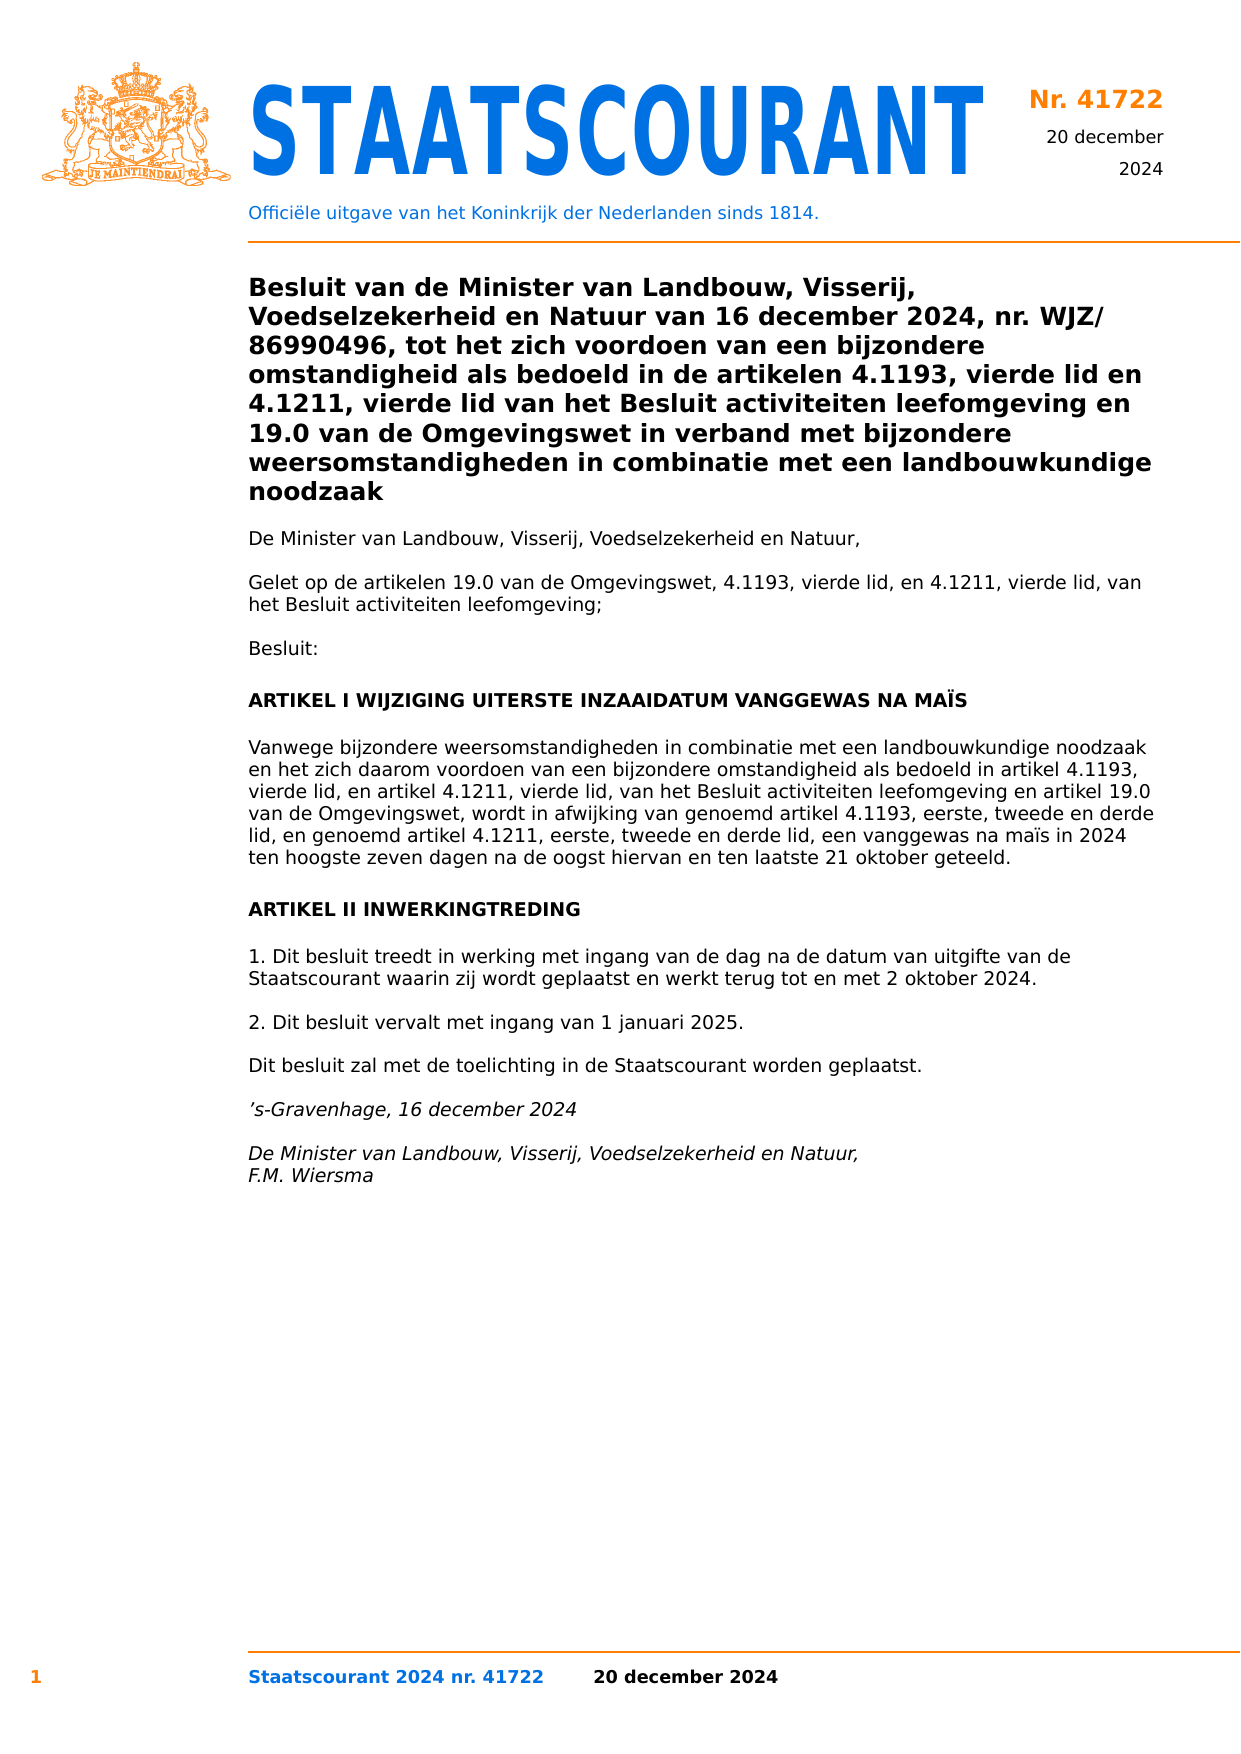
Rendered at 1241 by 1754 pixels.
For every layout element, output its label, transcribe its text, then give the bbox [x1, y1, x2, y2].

text 1. Dit besluit treedt in werking met ingang van de dag na de datum van uitgifte van de Staatscourant waarin zij wordt geplaatst en werkt terug tot en met 2 oktober 2024. [248, 946, 1163, 990]
text De Minister van Landbouw, Visserij, Voedselzekerheid en Natuur, [248, 528, 1163, 550]
table_header Nr. 41722 [998, 62, 1240, 121]
text Gelet op de artikelen 19.0 van de Omgevingswet, 4.1193, vierde lid, en 4.1211, vierde lid, van het Besluit activiteiten leefomgeving; [248, 572, 1163, 616]
text ’s-Gravenhage, 16 december 2024 [248, 1099, 1163, 1121]
subtitle ARTIKEL I WIJZIGING UITERSTE INZAAIDATUM VANGGEWAS NA MAÏS [248, 690, 1163, 712]
table_cell Officiële uitgave van het Koninkrijk der Nederlanden sinds 1814. [248, 203, 1240, 241]
subtitle ARTIKEL II INWERKINGTREDING [248, 899, 1163, 921]
table_header STAATSCOURANT [248, 62, 998, 203]
subtitle Besluit van de Minister van Landbouw, Visserij, Voedselzekerheid en Natuur van 16 december 2024, nr. WJZ/ 86990496, tot het zich voordoen van een bijzondere omstandigheid als bedoeld in de artikelen 4.1193, vierde lid en 4.1211, vierde lid van het Besluit activiteiten leefomgeving en 19.0 van de Omgevingswet in verband met bijzondere weersomstandigheden in combinatie met een landbouwkundige noodzaak [248, 273, 1163, 506]
text 2. Dit besluit vervalt met ingang van 1 januari 2025. [248, 1012, 1163, 1033]
text De Minister van Landbouw, Visserij, Voedselzekerheid en Natuur, F.M. Wiersma [248, 1143, 1163, 1187]
table_cell 20 december [998, 121, 1240, 153]
picture [41, 62, 231, 186]
text Vanwege bijzondere weersomstandigheden in combinatie met een landbouwkundige noodzaak en het zich daarom voordoen van een bijzondere omstandigheid als bedoeld in artikel 4.1193, vierde lid, en artikel 4.1211, vierde lid, van het Besluit activiteiten leefomgeving en artikel 19.0 van de Omgevingswet, wordt in afwijking van genoemd artikel 4.1193, eerste, tweede en derde lid, en genoemd artikel 4.1211, eerste, tweede en derde lid, een vanggewas na maïs in 2024 ten hoogste zeven dagen na de oogst hiervan en ten laatste 21 oktober geteeld. [248, 737, 1163, 869]
text Dit besluit zal met de toelichting in de Staatscourant worden geplaatst. [248, 1055, 1163, 1077]
table_cell 2024 [998, 153, 1240, 203]
table_header [25, 62, 248, 241]
text Besluit: [248, 638, 1163, 660]
